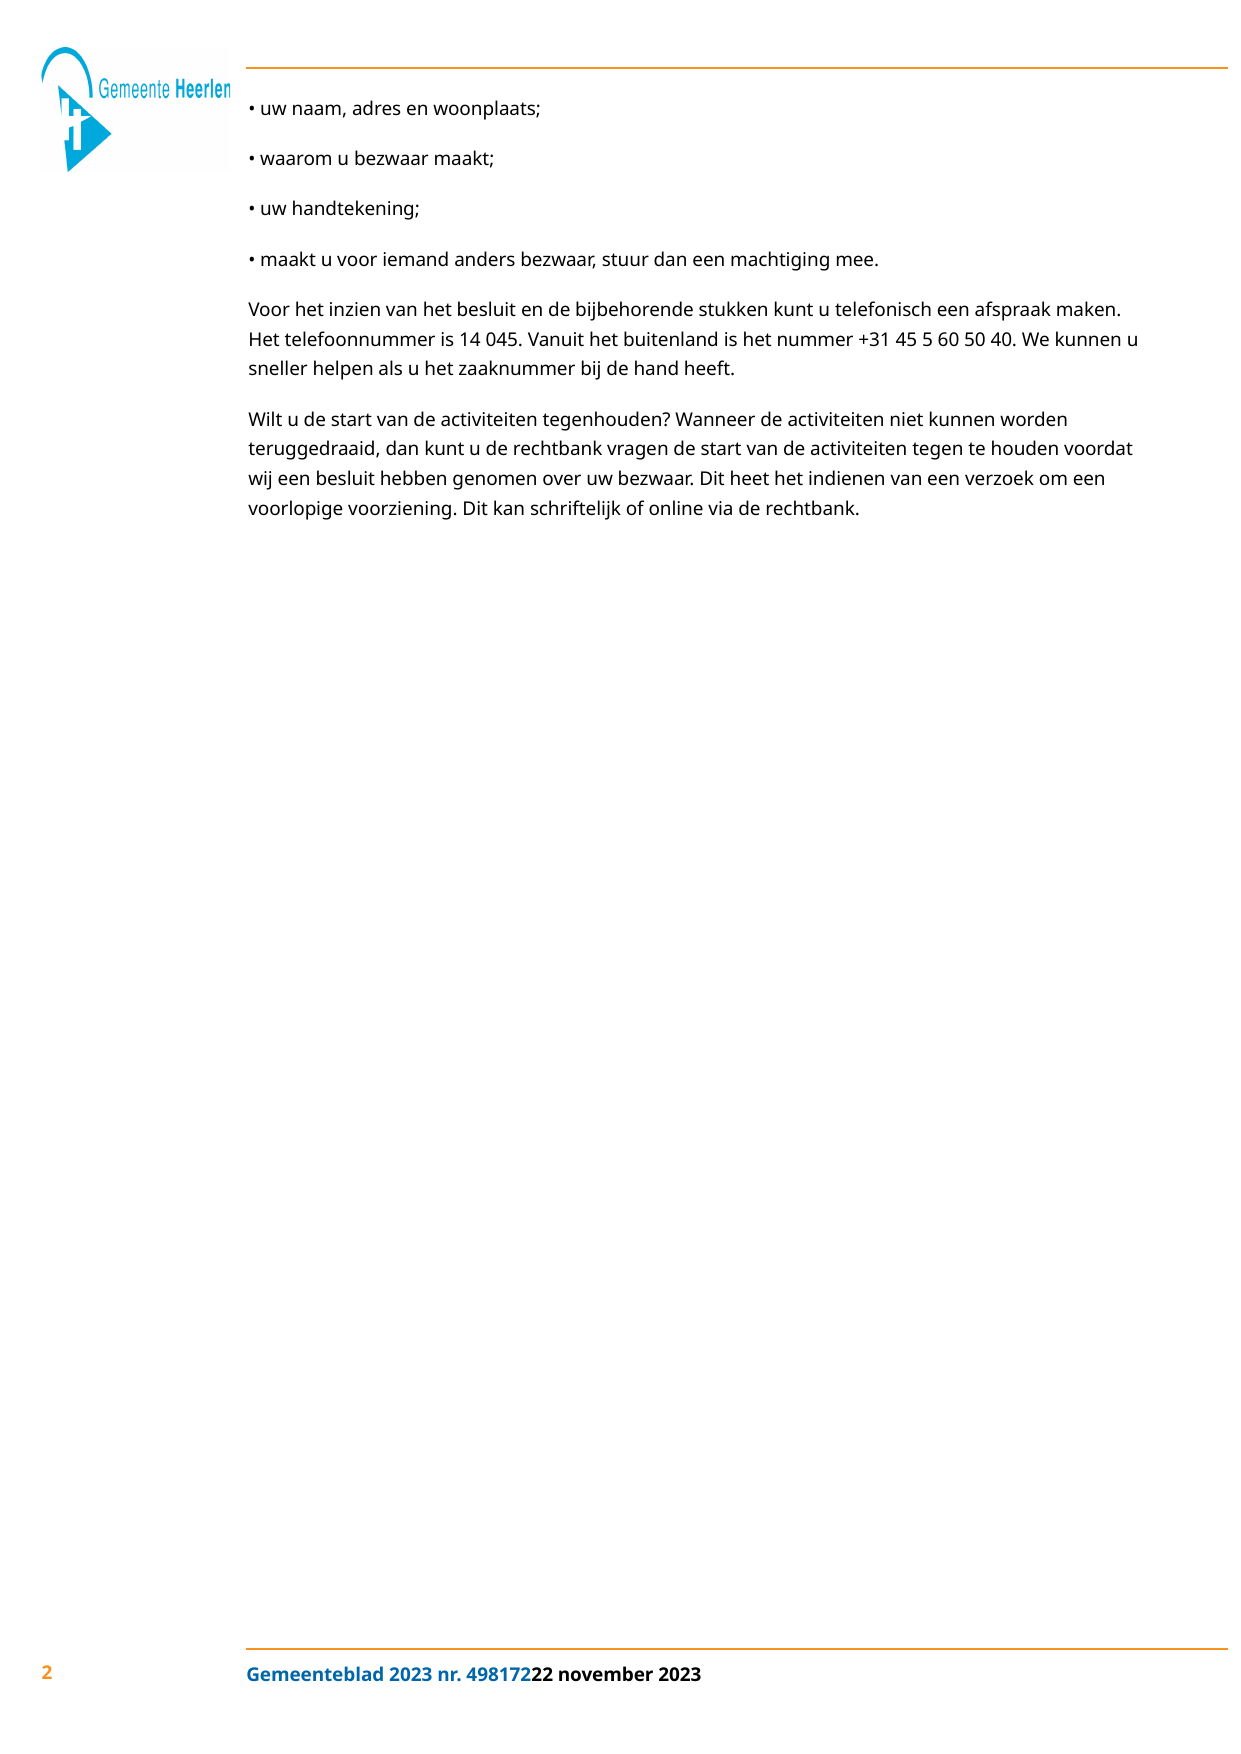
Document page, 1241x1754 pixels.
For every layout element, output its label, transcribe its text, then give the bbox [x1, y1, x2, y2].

text Voor het inzien van het besluit en de bijbehorende stukken kunt u telefonisch een afspraak maken. Het telefoonnummer is 14 045. Vanuit het buitenland is het nummer +31 45 5 60 50 40. We kunnen u sneller helpen als u het zaaknummer bij de hand heeft. [248, 296, 1152, 381]
picture [41, 47, 59, 70]
text Wilt u de start van de activiteiten tegenhouden? Wanneer de activiteiten niet kunnen worden teruggedraaid, dan kunt u de rechtbank vragen de start van de activiteiten tegen te houden voordat wij een besluit hebben genomen over uw bezwaar. Dit heet het indienen van een verzoek om een voorlopige voorziening. Dit kan schriftelijk of online via de rechtbank. [248, 406, 1152, 521]
text • uw handtekening; [248, 196, 1152, 221]
picture [41, 47, 231, 172]
text • waarom u bezwaar maakt; [248, 145, 1152, 171]
text • maakt u voor iemand anders bezwaar, stuur dan een machtiging mee. [248, 246, 1152, 272]
text • uw naam, adres en woonplaats; [248, 95, 1152, 121]
